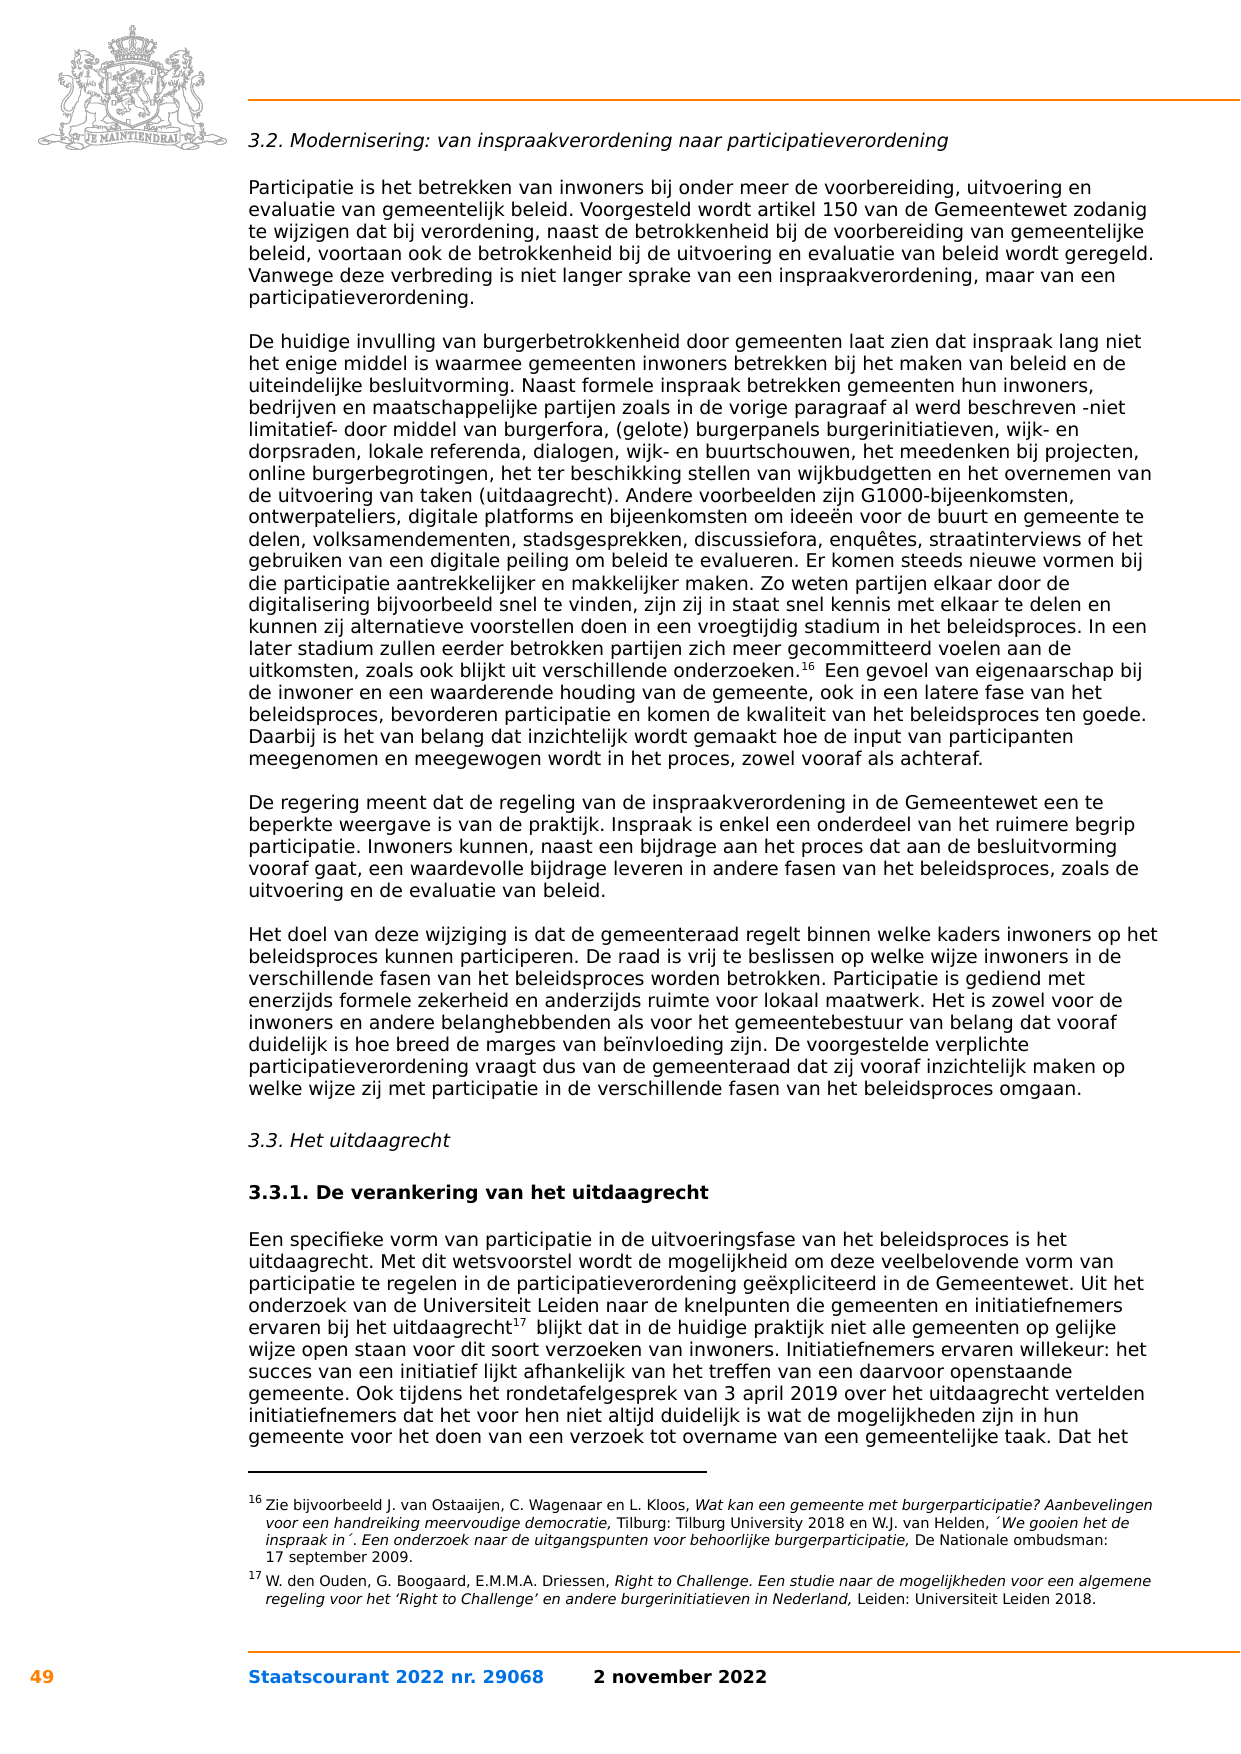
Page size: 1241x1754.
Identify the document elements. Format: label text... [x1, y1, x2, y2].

text Het doel van deze wijziging is dat de gemeenteraad regelt binnen welke kaders inwoners op het beleidsproces kunnen participeren. De raad is vrij te beslissen op welke wijze inwoners in de verschillende fasen van het beleidsproces worden betrokken. Participatie is gediend met enerzijds formele zekerheid en anderzijds ruimte voor lokaal maatwerk. Het is zowel voor de inwoners en andere belanghebbenden als voor het gemeentebestuur van belang dat vooraf duidelijk is hoe breed de marges van beïnvloeding zijn. De voorgestelde verplichte participatieverordening vraagt dus van de gemeenteraad dat zij vooraf inzichtelijk maken op welke wijze zij met participatie in de verschillende fasen van het beleidsproces omgaan. [248, 924, 1163, 1100]
text Zie bijvoorbeeld J. van Ostaaijen, C. Wagenaar en L. Kloos, Wat kan een gemeente met burgerparticipatie? Aanbevelingen voor een handreiking meervoudige democratie, Tilburg: Tilburg University 2018 en W.J. van Helden, ´We gooien het de inspraak in´. Een onderzoek naar de uitgangspunten voor behoorlijke burgerparticipatie, De Nationale ombudsman: 17 september 2009. [248, 1493, 1163, 1566]
subtitle 3.3.1. De verankering van het uitdaagrecht [248, 1182, 1163, 1204]
text W. den Ouden, G. Boogaard, E.M.M.A. Driessen, Right to Challenge. Een studie naar de mogelijkheden voor een algemene regeling voor het ‘Right to Challenge’ en andere burgerinitiatieven in Nederland, Leiden: Universiteit Leiden 2018. [248, 1569, 1163, 1608]
text De huidige invulling van burgerbetrokkenheid door gemeenten laat zien dat inspraak lang niet het enige middel is waarmee gemeenten inwoners betrekken bij het maken van beleid en de uiteindelijke besluitvorming. Naast formele inspraak betrekken gemeenten hun inwoners, bedrijven en maatschappelijke partijen zoals in de vorige paragraaf al werd beschreven -niet limitatief- door middel van burgerfora, (gelote) burgerpanels burgerinitiatieven, wijk- en dorpsraden, lokale referenda, dialogen, wijk- en buurtschouwen, het meedenken bij projecten, online burgerbegrotingen, het ter beschikking stellen van wijkbudgetten en het overnemen van de uitvoering van taken (uitdaagrecht). Andere voorbeelden zijn G1000-bijeenkomsten, ontwerpateliers, digitale platforms en bijeenkomsten om ideeën voor de buurt en gemeente te delen, volksamendementen, stadsgesprekken, discussiefora, enquêtes, straatinterviews of het gebruiken van een digitale peiling om beleid te evalueren. Er komen steeds nieuwe vormen bij die participatie aantrekkelijker en makkelijker maken. Zo weten partijen elkaar door de digitalisering bijvoorbeeld snel te vinden, zijn zij in staat snel kennis met elkaar te delen en kunnen zij alternatieve voorstellen doen in een vroegtijdig stadium in het beleidsproces. In een later stadium zullen eerder betrokken partijen zich meer gecommitteerd voelen aan de uitkomsten, zoals ook blijkt uit verschillende onderzoeken. Een gevoel van eigenaarschap bij de inwoner en een waarderende houding van de gemeente, ook in een latere fase van het beleidsproces, bevorderen participatie en komen de kwaliteit van het beleidsproces ten goede. Daarbij is het van belang dat inzichtelijk wordt gemaakt hoe de input van participanten meegenomen en meegewogen wordt in het proces, zowel vooraf als achteraf. [248, 331, 1163, 770]
text Participatie is het betrekken van inwoners bij onder meer de voorbereiding, uitvoering en evaluatie van gemeentelijk beleid. Voorgesteld wordt artikel 150 van de Gemeentewet zodanig te wijzigen dat bij verordening, naast de betrokkenheid bij de voorbereiding van gemeentelijke beleid, voortaan ook de betrokkenheid bij de uitvoering en evaluatie van beleid wordt geregeld. Vanwege deze verbreding is niet langer sprake van een inspraakverordening, maar van een participatieverordening. [248, 177, 1163, 309]
picture [38, 25, 227, 150]
text De regering meent dat de regeling van de inspraakverordening in de Gemeentewet een te beperkte weergave is van de praktijk. Inspraak is enkel een onderdeel van het ruimere begrip participatie. Inwoners kunnen, naast een bijdrage aan het proces dat aan de besluitvorming vooraf gaat, een waardevolle bijdrage leveren in andere fasen van het beleidsproces, zoals de uitvoering en de evaluatie van beleid. [248, 792, 1163, 902]
text Een specifieke vorm van participatie in de uitvoeringsfase van het beleidsproces is het uitdaagrecht. Met dit wetsvoorstel wordt de mogelijkheid om deze veelbelovende vorm van participatie te regelen in de participatieverordening geëxpliciteerd in de Gemeentewet. Uit het onderzoek van de Universiteit Leiden naar de knelpunten die gemeenten en initiatiefnemers ervaren bij het uitdaagrecht blijkt dat in de huidige praktijk niet alle gemeenten op gelijke wijze open staan voor dit soort verzoeken van inwoners. Initiatiefnemers ervaren willekeur: het succes van een initiatief lijkt afhankelijk van het treffen van een daarvoor openstaande gemeente. Ook tijdens het rondetafelgesprek van 3 april 2019 over het uitdaagrecht vertelden initiatiefnemers dat het voor hen niet altijd duidelijk is wat de mogelijkheden zijn in hun gemeente voor het doen van een verzoek tot overname van een gemeentelijke taak. Dat het [248, 1229, 1163, 1448]
subtitle 3.3. Het uitdaagrecht [248, 1130, 1163, 1152]
subtitle 3.2. Modernisering: van inspraakverordening naar participatieverordening [248, 130, 1163, 152]
